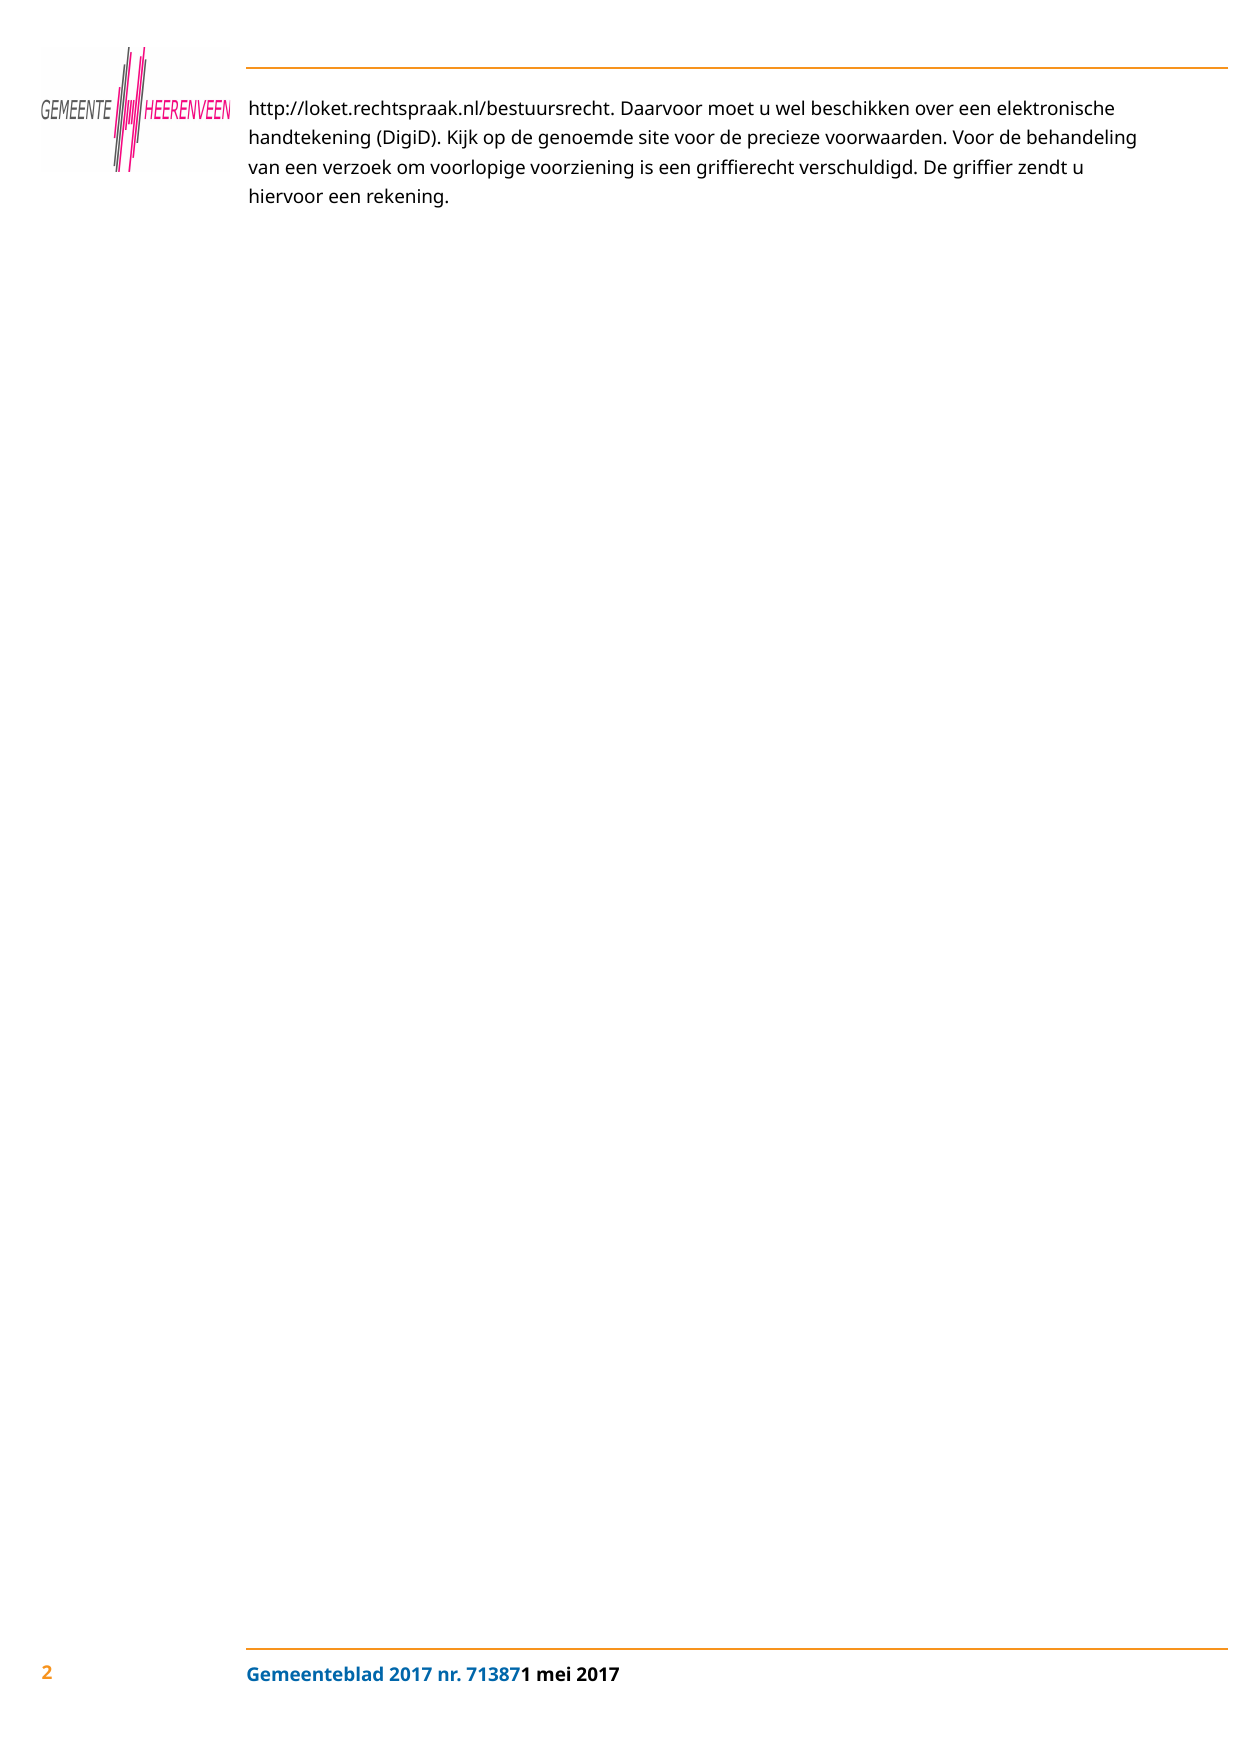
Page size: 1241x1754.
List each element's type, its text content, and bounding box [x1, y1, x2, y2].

picture [41, 47, 231, 172]
text http://loket.rechtspraak.nl/bestuursrecht. Daarvoor moet u wel beschikken over een elektronische handtekening (DigiD). Kijk op de genoemde site voor de precieze voorwaarden. Voor de behandeling van een verzoek om voorlopige voorziening is een griffierecht verschuldigd. De griffier zendt u hiervoor een rekening. [248, 95, 1152, 209]
